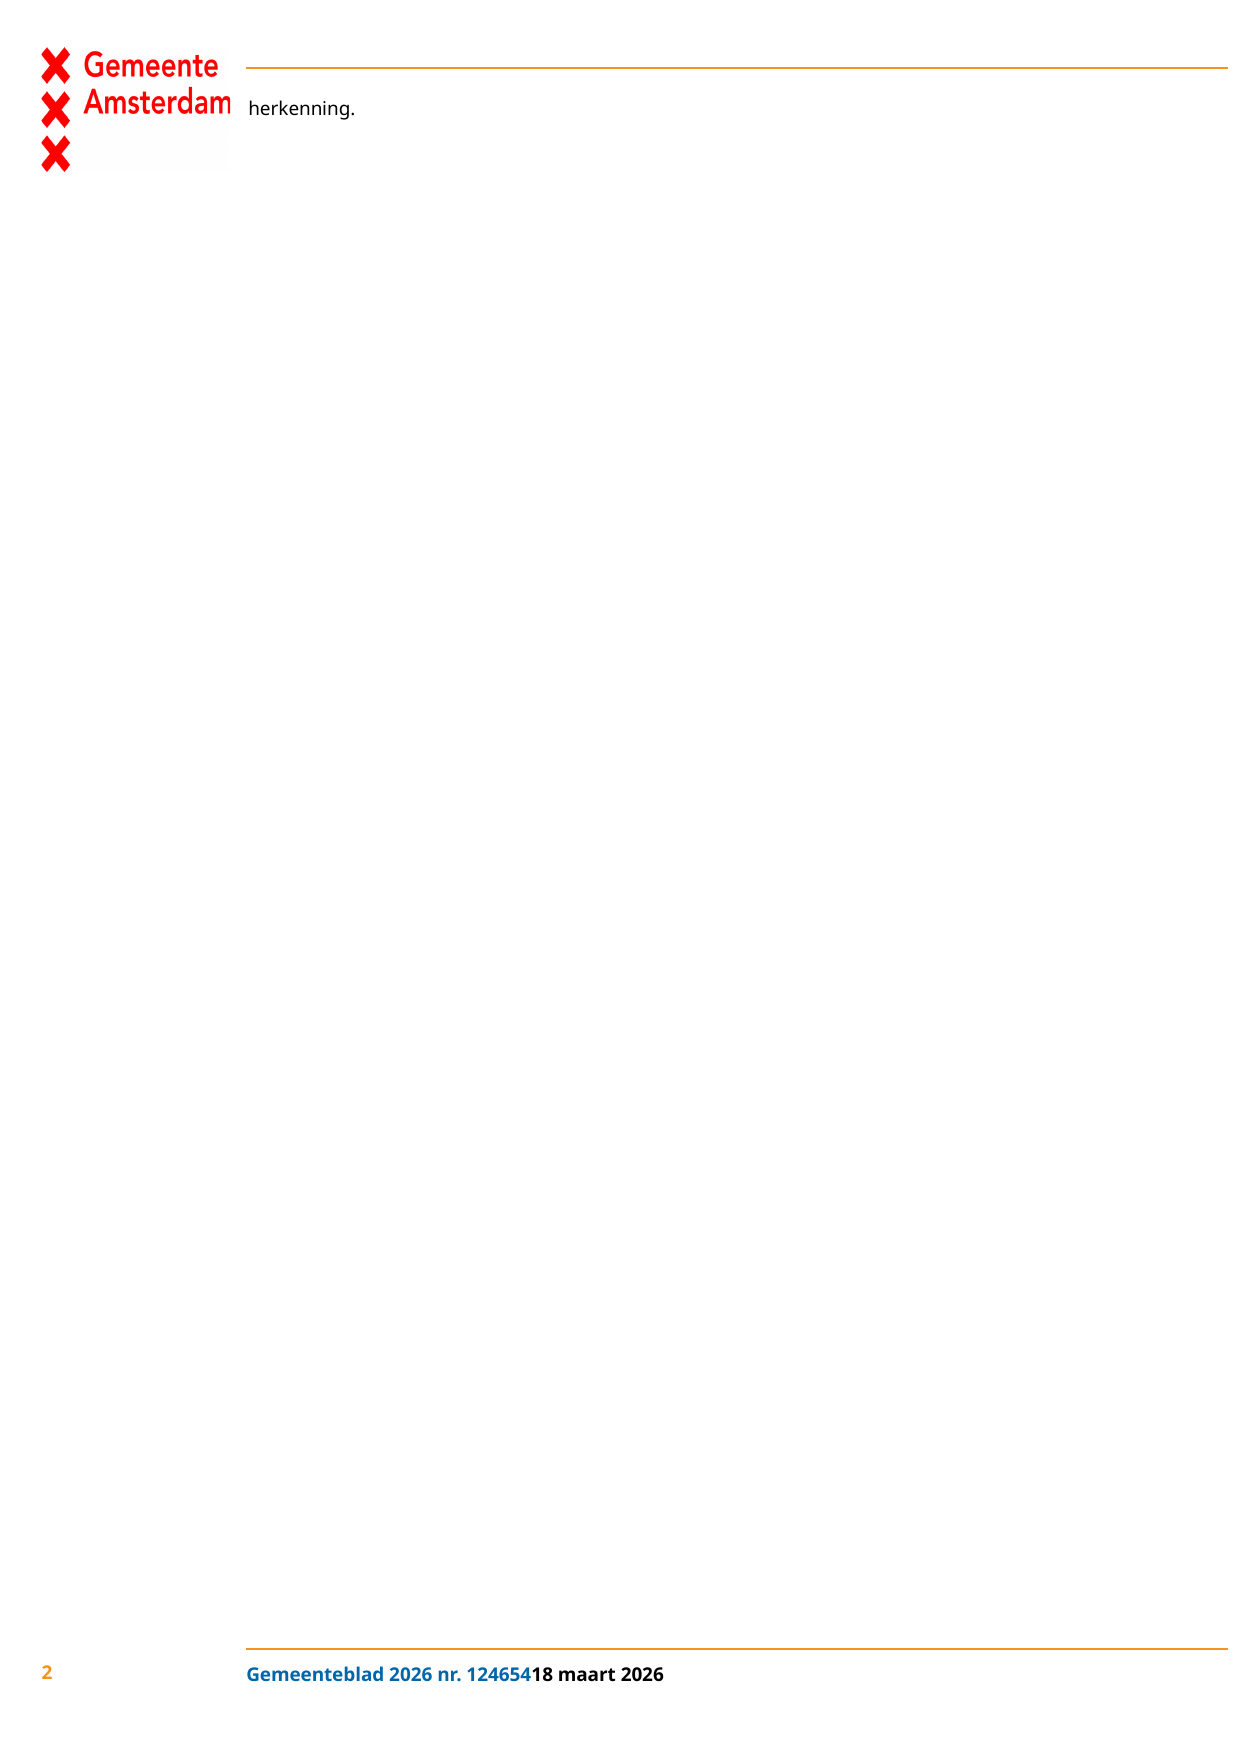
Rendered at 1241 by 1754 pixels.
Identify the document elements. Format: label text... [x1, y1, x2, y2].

picture [41, 47, 231, 172]
text herkenning. [248, 95, 1152, 121]
